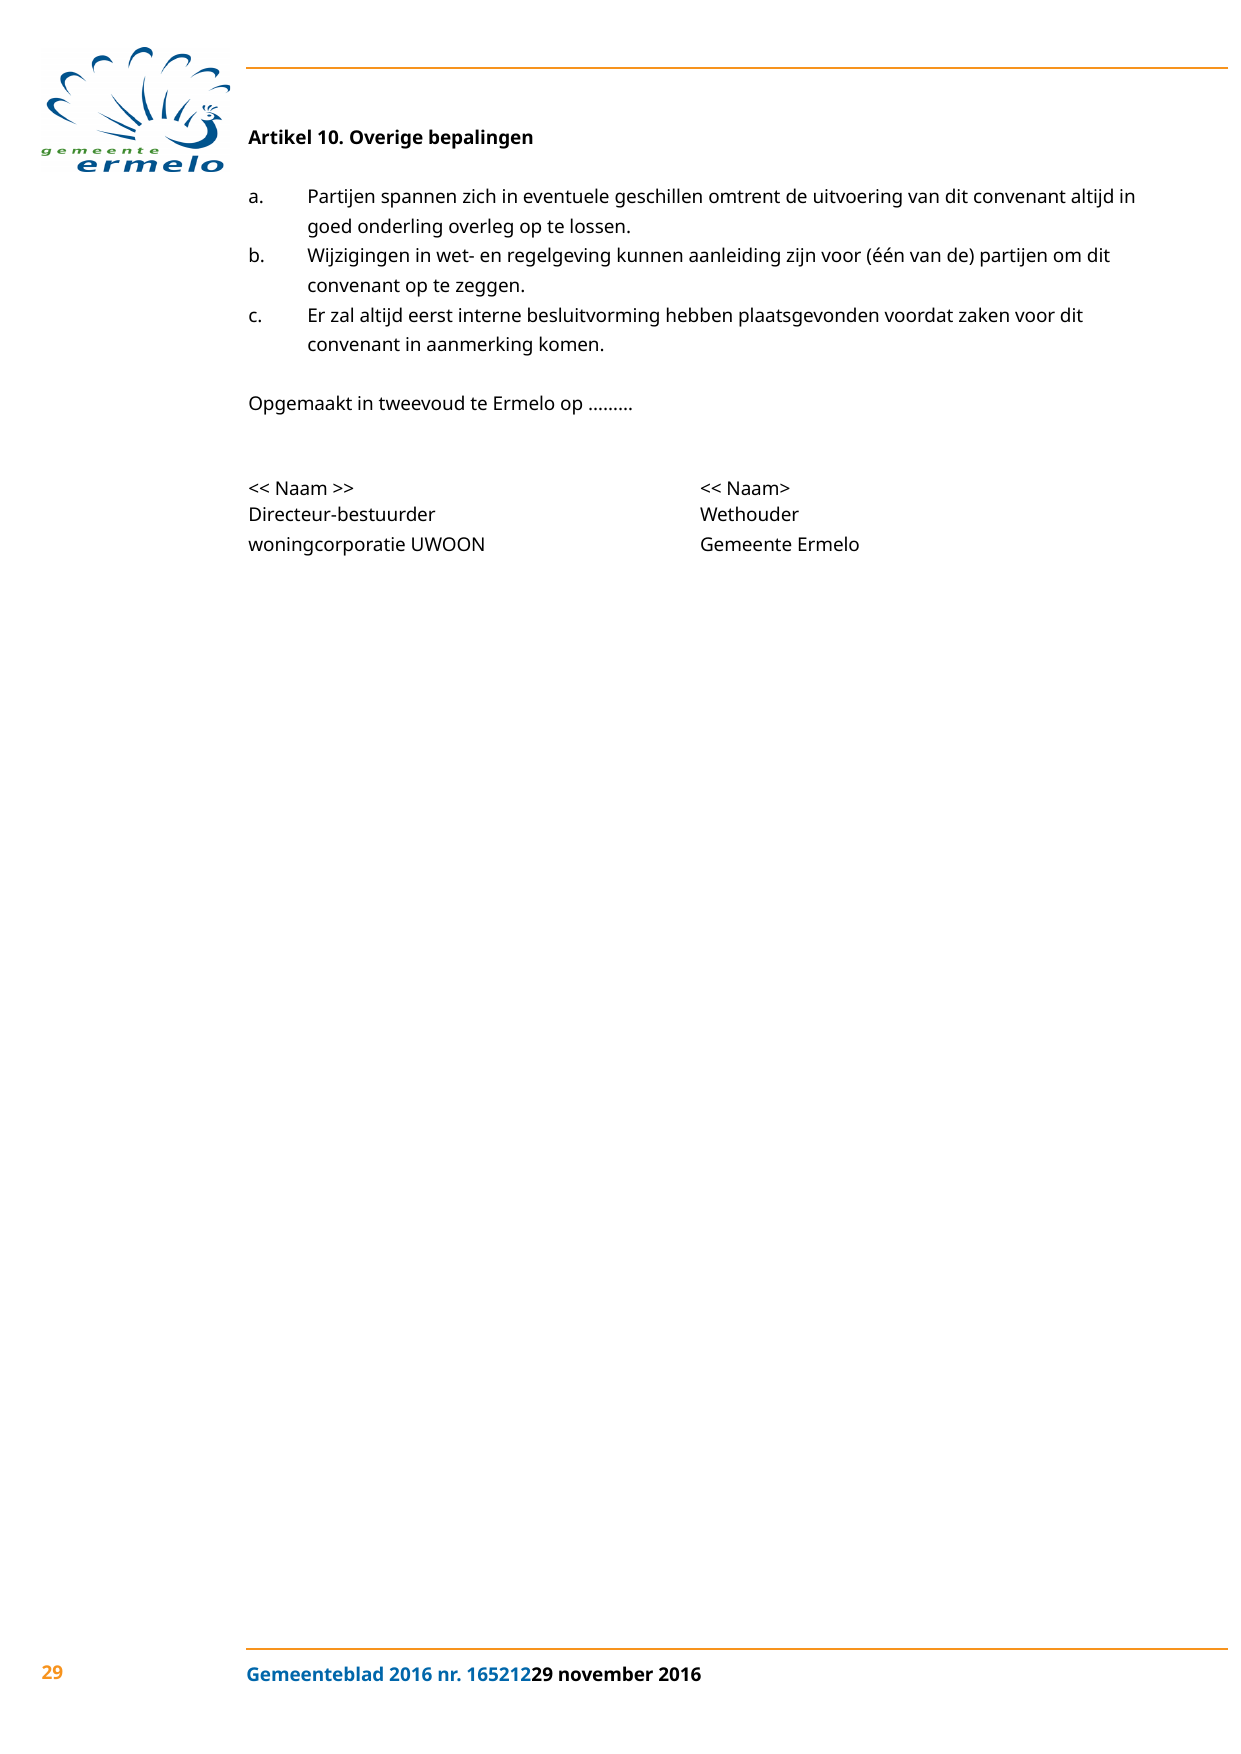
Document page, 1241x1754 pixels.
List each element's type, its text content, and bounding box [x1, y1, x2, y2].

table_cell << Naam >> [248, 476, 700, 501]
table_cell Directeur-bestuurder woningcorporatie UWOON [248, 501, 700, 557]
table_header [700, 450, 1152, 476]
text Opgemaakt in tweevoud te Ermelo op ……… [248, 391, 1152, 416]
list Wijzigingen in wet- en regelgeving kunnen aanleiding zijn voor (één van de) partijen om dit convenant op te zeggen. [248, 243, 1152, 298]
list Partijen spannen zich in eventuele geschillen omtrent de uitvoering van dit convenant altijd in goed onderling overleg op te lossen. [248, 183, 1152, 239]
table_cell << Naam> [700, 476, 1152, 501]
picture [41, 47, 231, 172]
text Artikel 10. Overige bepalingen [248, 124, 1152, 150]
table_header [248, 450, 700, 476]
table_cell Wethouder Gemeente Ermelo [700, 501, 1152, 557]
list Er zal altijd eerst interne besluitvorming hebben plaatsgevonden voordat zaken voor dit convenant in aanmerking komen. [248, 302, 1152, 357]
